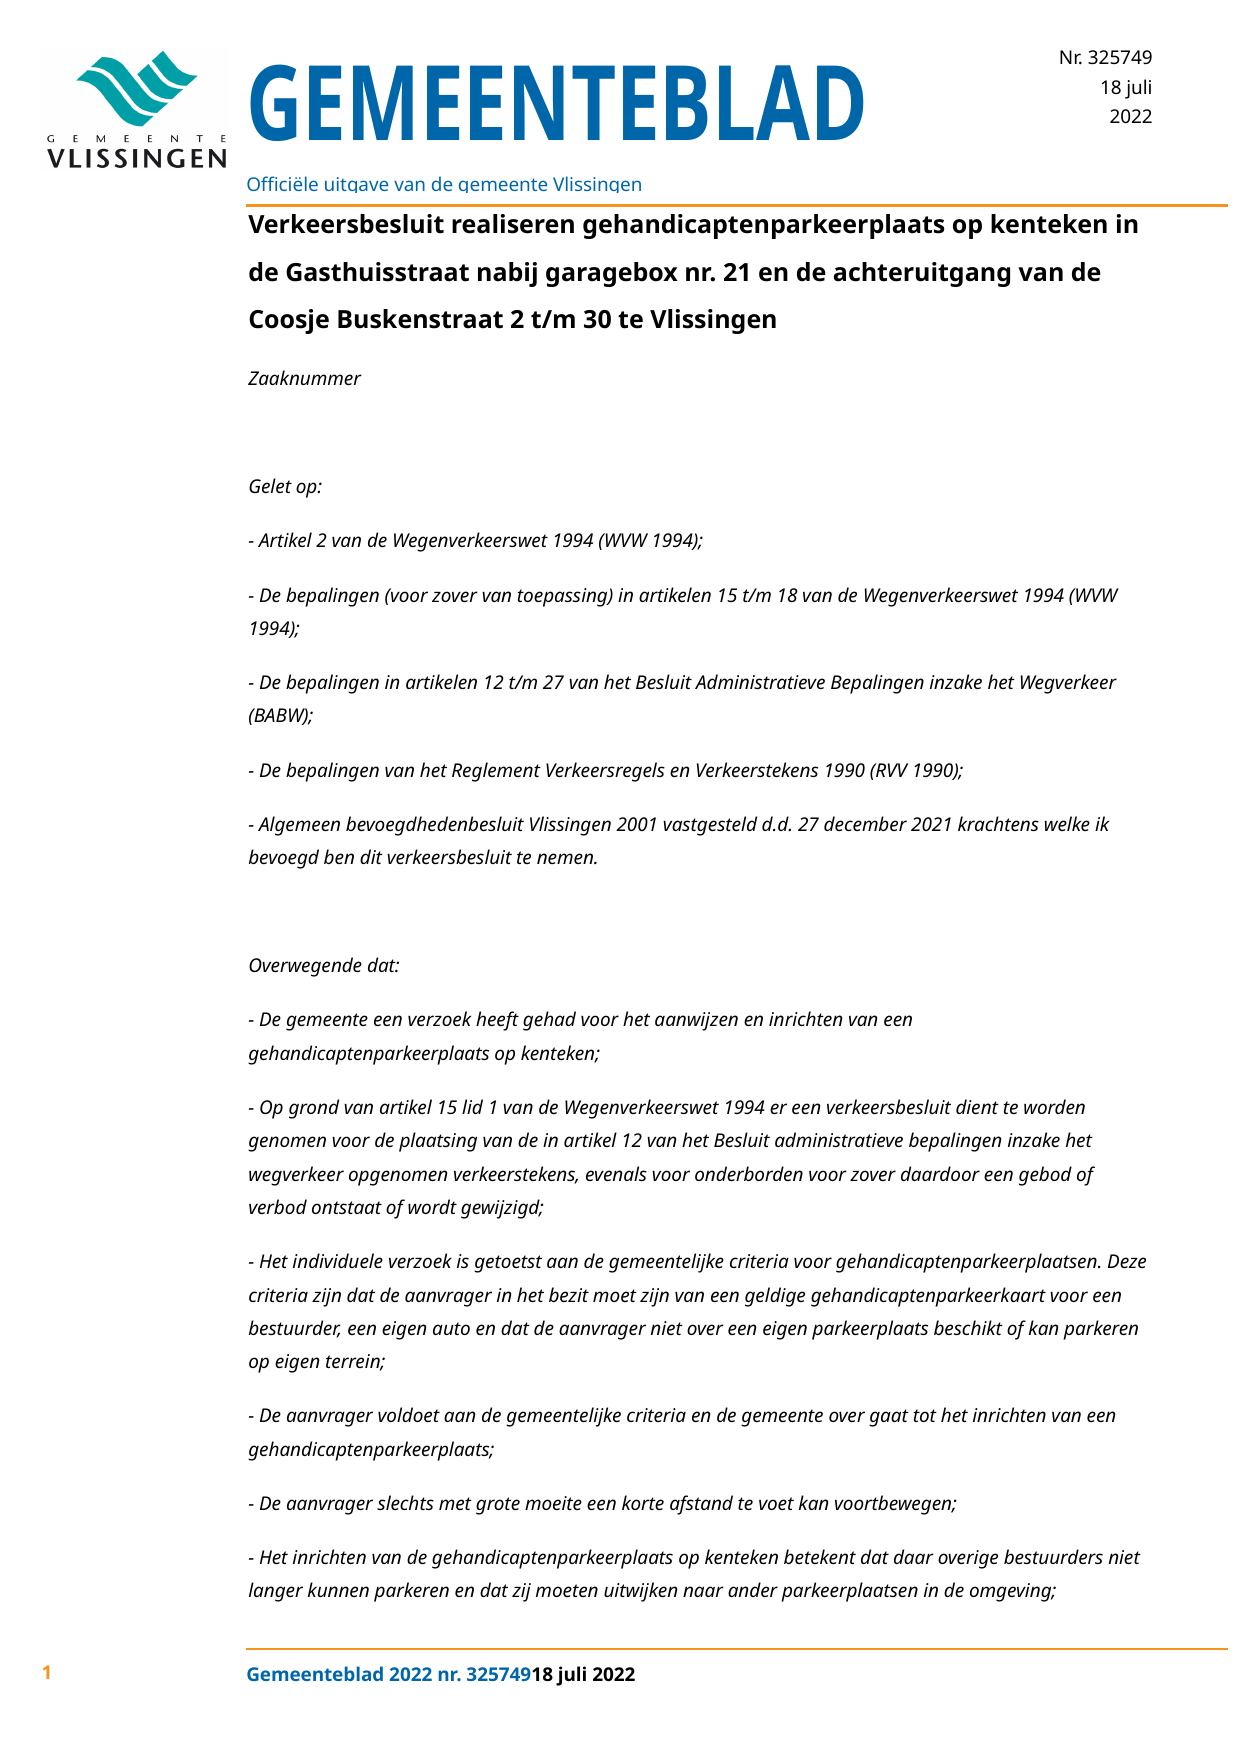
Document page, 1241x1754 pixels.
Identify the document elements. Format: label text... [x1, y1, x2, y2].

text Gelet op: [248, 474, 1152, 499]
text Zaaknummer [248, 366, 1152, 391]
text - De aanvrager slechts met grote moeite een korte afstand te voet kan voortbewegen; [248, 1490, 1152, 1516]
text - Het inrichten van de gehandicaptenparkeerplaats op kenteken betekent dat daar overige bestuurders niet langer kunnen parkeren en dat zij moeten uitwijken naar ander parkeerplaatsen in de omgeving; [248, 1544, 1152, 1603]
text - De bepalingen van het Reglement Verkeersregels en Verkeerstekens 1990 (RVV 1990); [248, 757, 1152, 782]
text Verkeersbesluit realiseren gehandicaptenparkeerplaats op kenteken in de Gasthuisstraat nabij garagebox nr. 21 en de achteruitgang van de Coosje Buskenstraat 2 t/m 30 te Vlissingen [248, 207, 1152, 336]
text - Artikel 2 van de Wegenverkeerswet 1994 (WVW 1994); [248, 528, 1152, 553]
text Overwegende dat: [248, 952, 1152, 978]
picture [41, 47, 231, 172]
text - Algemeen bevoegdhedenbesluit Vlissingen 2001 vastgesteld d.d. 27 december 2021 krachtens welke ik bevoegd ben dit verkeersbesluit te nemen. [248, 811, 1152, 870]
text - Het individuele verzoek is getoetst aan de gemeentelijke criteria voor gehandicaptenparkeerplaatsen. Deze criteria zijn dat de aanvrager in het bezit moet zijn van een geldige gehandicaptenparkeerkaart voor een bestuurder, een eigen auto en dat de aanvrager niet over een eigen parkeerplaats beschikt of kan parkeren op eigen terrein; [248, 1248, 1152, 1374]
text - De aanvrager voldoet aan de gemeentelijke criteria en de gemeente over gaat tot het inrichten van een gehandicaptenparkeerplaats; [248, 1403, 1152, 1462]
text - Op grond van artikel 15 lid 1 van de Wegenverkeerswet 1994 er een verkeersbesluit dient te worden genomen voor de plaatsing van de in artikel 12 van het Besluit administratieve bepalingen inzake het wegverkeer opgenomen verkeerstekens, evenals voor onderborden voor zover daardoor een gebod of verbod ontstaat of wordt gewijzigd; [248, 1094, 1152, 1220]
text - De gemeente een verzoek heeft gehad voor het aanwijzen en inrichten van een gehandicaptenparkeerplaats op kenteken; [248, 1006, 1152, 1066]
text - De bepalingen in artikelen 12 t/m 27 van het Besluit Administratieve Bepalingen inzake het Wegverkeer (BABW); [248, 669, 1152, 728]
text - De bepalingen (voor zover van toepassing) in artikelen 15 t/m 18 van de Wegenverkeerswet 1994 (WVW 1994); [248, 582, 1152, 641]
